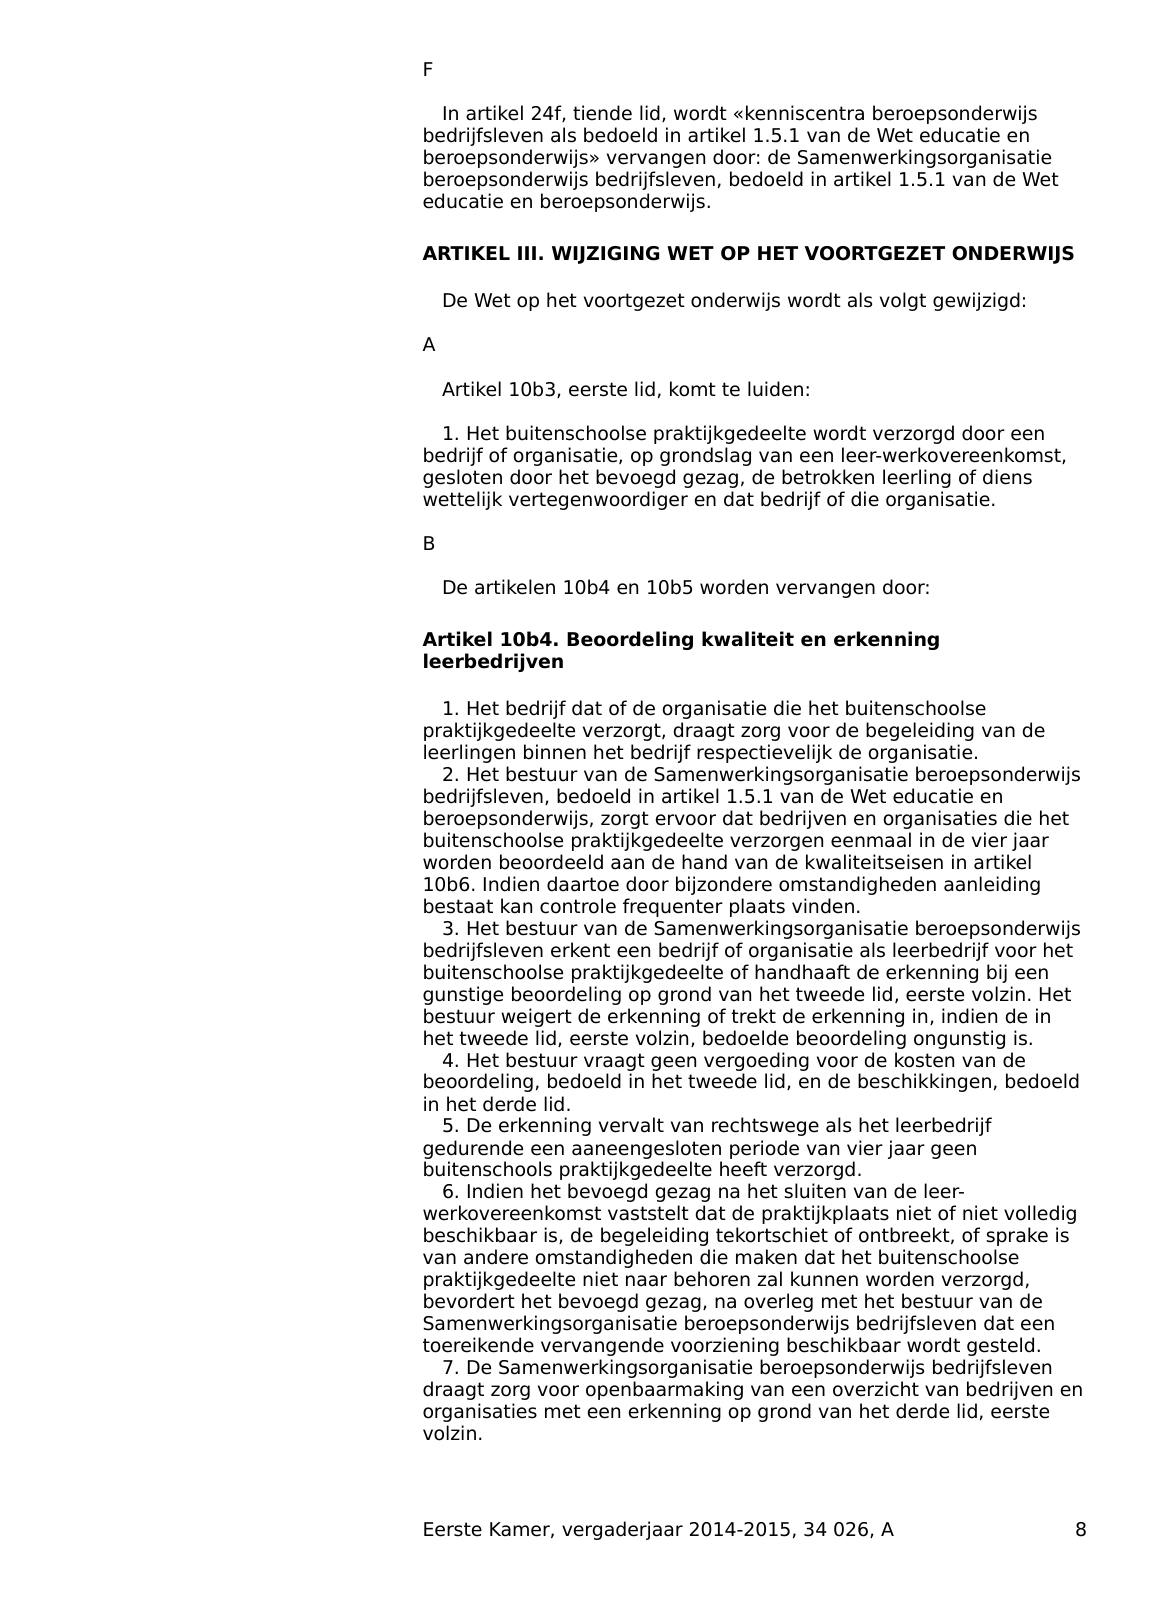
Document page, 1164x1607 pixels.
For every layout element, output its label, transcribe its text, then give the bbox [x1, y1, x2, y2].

text B [422, 533, 1087, 555]
text 5. De erkenning vervalt van rechtswege als het leerbedrijf gedurende een aaneengesloten periode van vier jaar geen buitenschools praktijkgedeelte heeft verzorgd. [422, 1115, 1087, 1181]
text F [422, 59, 1087, 81]
subtitle Artikel 10b4. Beoordeling kwaliteit en erkenning leerbedrijven [422, 629, 1087, 673]
text De artikelen 10b4 en 10b5 worden vervangen door: [422, 577, 1087, 599]
text 3. Het bestuur van de Samenwerkingsorganisatie beroepsonderwijs bedrijfsleven erkent een bedrijf of organisatie als leerbedrijf voor het buitenschoolse praktijkgedeelte of handhaaft de erkenning bij een gunstige beoordeling op grond van het tweede lid, eerste volzin. Het bestuur weigert de erkenning of trekt de erkenning in, indien de in het tweede lid, eerste volzin, bedoelde beoordeling ongunstig is. [422, 918, 1087, 1049]
subtitle ARTIKEL III. WIJZIGING WET OP HET VOORTGEZET ONDERWIJS [422, 243, 1087, 265]
text 7. De Samenwerkingsorganisatie beroepsonderwijs bedrijfsleven draagt zorg voor openbaarmaking van een overzicht van bedrijven en organisaties met een erkenning op grond van het derde lid, eerste volzin. [422, 1357, 1087, 1445]
text Artikel 10b3, eerste lid, komt te luiden: [422, 378, 1087, 400]
text 2. Het bestuur van de Samenwerkingsorganisatie beroepsonderwijs bedrijfsleven, bedoeld in artikel 1.5.1 van de Wet educatie en beroepsonderwijs, zorgt ervoor dat bedrijven en organisaties die het buitenschoolse praktijkgedeelte verzorgen eenmaal in de vier jaar worden beoordeeld aan de hand van de kwaliteitseisen in artikel 10b6. Indien daartoe door bijzondere omstandigheden aanleiding bestaat kan controle frequenter plaats vinden. [422, 764, 1087, 918]
text In artikel 24f, tiende lid, wordt «kenniscentra beroepsonderwijs bedrijfsleven als bedoeld in artikel 1.5.1 van de Wet educatie en beroepsonderwijs» vervangen door: de Samenwerkingsorganisatie beroepsonderwijs bedrijfsleven, bedoeld in artikel 1.5.1 van de Wet educatie en beroepsonderwijs. [422, 103, 1087, 213]
text De Wet op het voortgezet onderwijs wordt als volgt gewijzigd: [422, 290, 1087, 312]
text 4. Het bestuur vraagt geen vergoeding voor de kosten van de beoordeling, bedoeld in het tweede lid, en de beschikkingen, bedoeld in het derde lid. [422, 1049, 1087, 1115]
text 1. Het bedrijf dat of de organisatie die het buitenschoolse praktijkgedeelte verzorgt, draagt zorg voor de begeleiding van de leerlingen binnen het bedrijf respectievelijk de organisatie. [422, 698, 1087, 764]
text A [422, 334, 1087, 356]
text 6. Indien het bevoegd gezag na het sluiten van de leer-werkovereenkomst vaststelt dat de praktijkplaats niet of niet volledig beschikbaar is, de begeleiding tekortschiet of ontbreekt, of sprake is van andere omstandigheden die maken dat het buitenschoolse praktijkgedeelte niet naar behoren zal kunnen worden verzorgd, bevordert het bevoegd gezag, na overleg met het bestuur van de Samenwerkingsorganisatie beroepsonderwijs bedrijfsleven dat een toereikende vervangende voorziening beschikbaar wordt gesteld. [422, 1181, 1087, 1357]
text 1. Het buitenschoolse praktijkgedeelte wordt verzorgd door een bedrijf of organisatie, op grondslag van een leer-werkovereenkomst, gesloten door het bevoegd gezag, de betrokken leerling of diens wettelijk vertegenwoordiger en dat bedrijf of die organisatie. [422, 423, 1087, 511]
